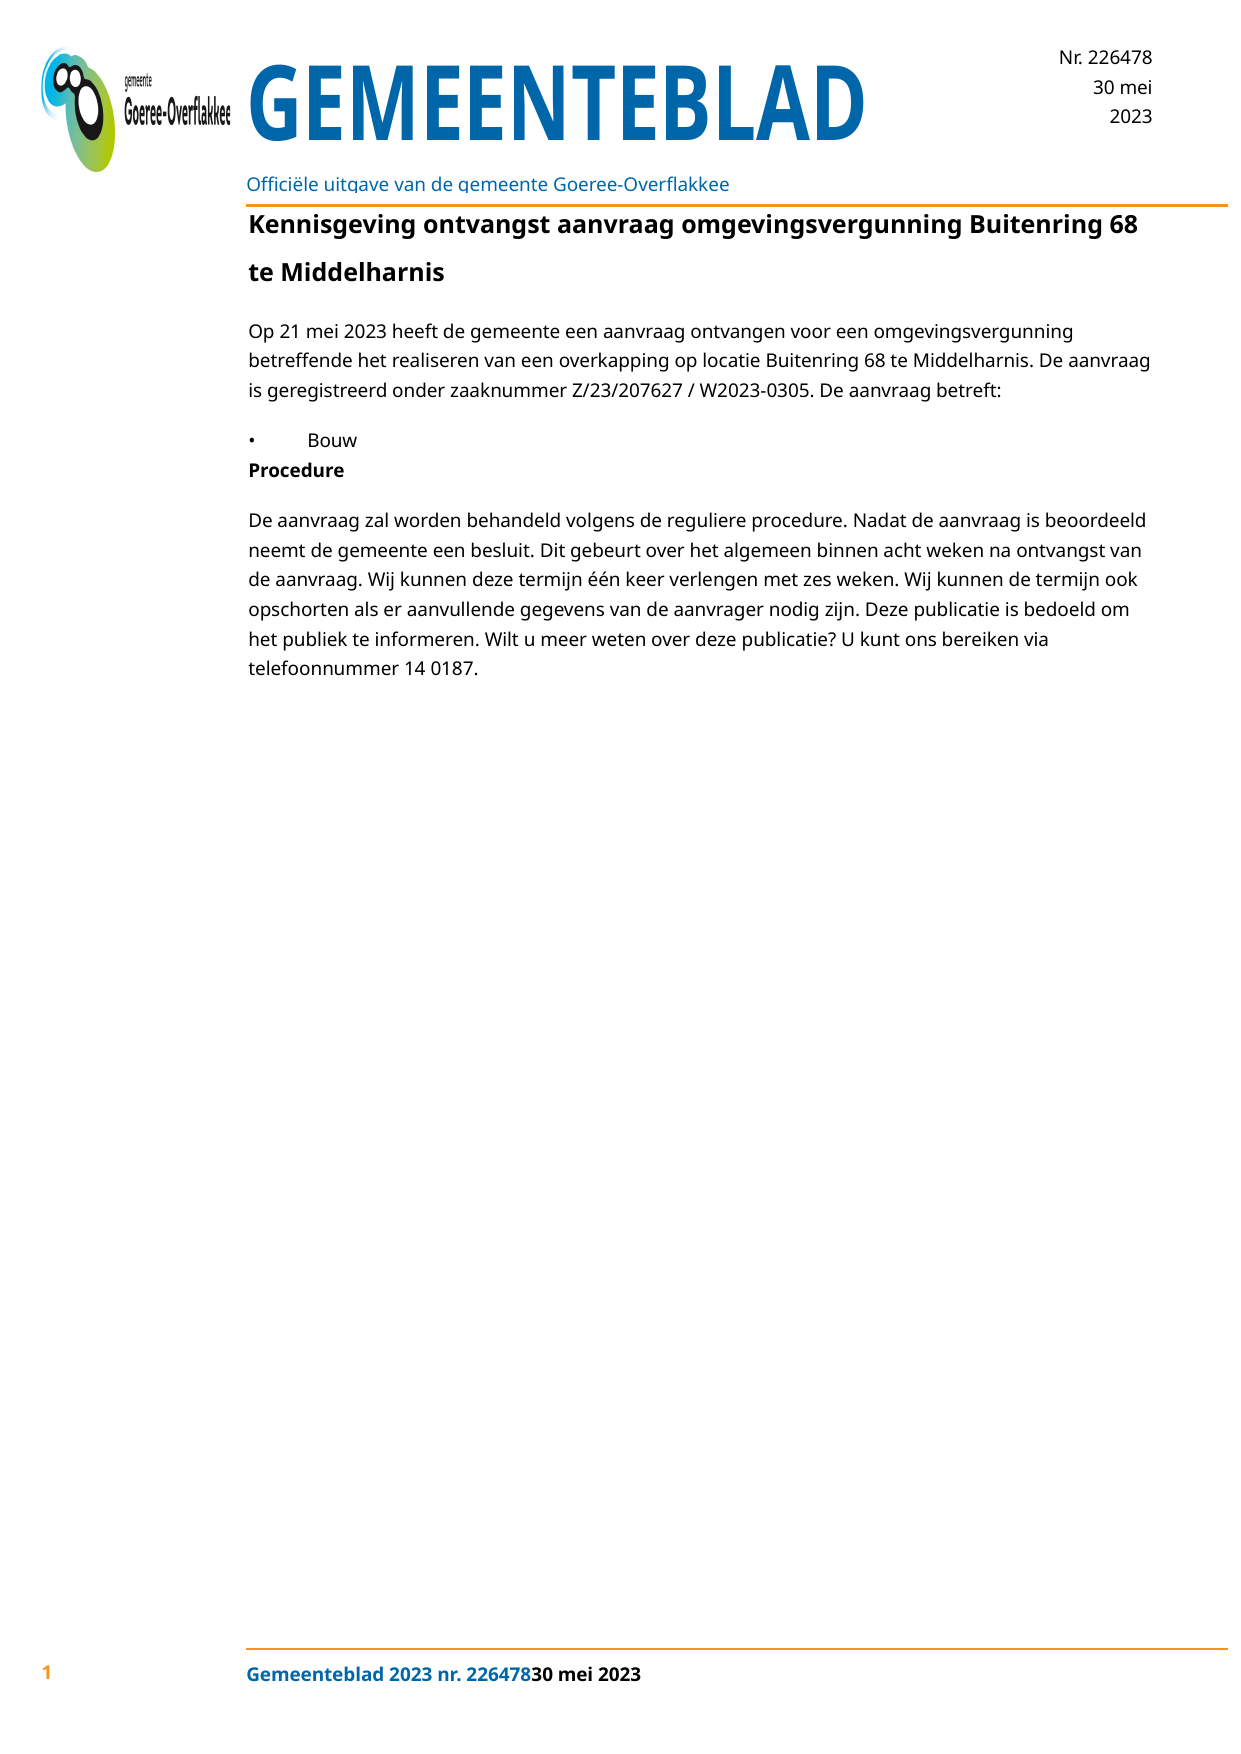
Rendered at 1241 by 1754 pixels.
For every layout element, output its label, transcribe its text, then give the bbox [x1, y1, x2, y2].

list Bouw [248, 427, 1152, 453]
picture [41, 47, 231, 172]
text De aanvraag zal worden behandeld volgens de reguliere procedure. Nadat de aanvraag is beoordeeld neemt de gemeente een besluit. Dit gebeurt over het algemeen binnen acht weken na ontvangst van de aanvraag. Wij kunnen deze termijn één keer verlengen met zes weken. Wij kunnen de termijn ook opschorten als er aanvullende gegevens van de aanvrager nodig zijn. Deze publicatie is bedoeld om het publiek te informeren. Wilt u meer weten over deze publicatie? U kunt ons bereiken via telefoonnummer 14 0187. [248, 507, 1152, 681]
text Kennisgeving ontvangst aanvraag omgevingsvergunning Buitenring 68 te Middelharnis [248, 207, 1152, 288]
text Procedure [248, 457, 1152, 483]
text Op 21 mei 2023 heeft de gemeente een aanvraag ontvangen voor een omgevingsvergunning betreffende het realiseren van een overkapping op locatie Buitenring 68 te Middelharnis. De aanvraag is geregistreerd onder zaaknummer Z/23/207627 / W2023-0305. De aanvraag betreft: [248, 318, 1152, 403]
